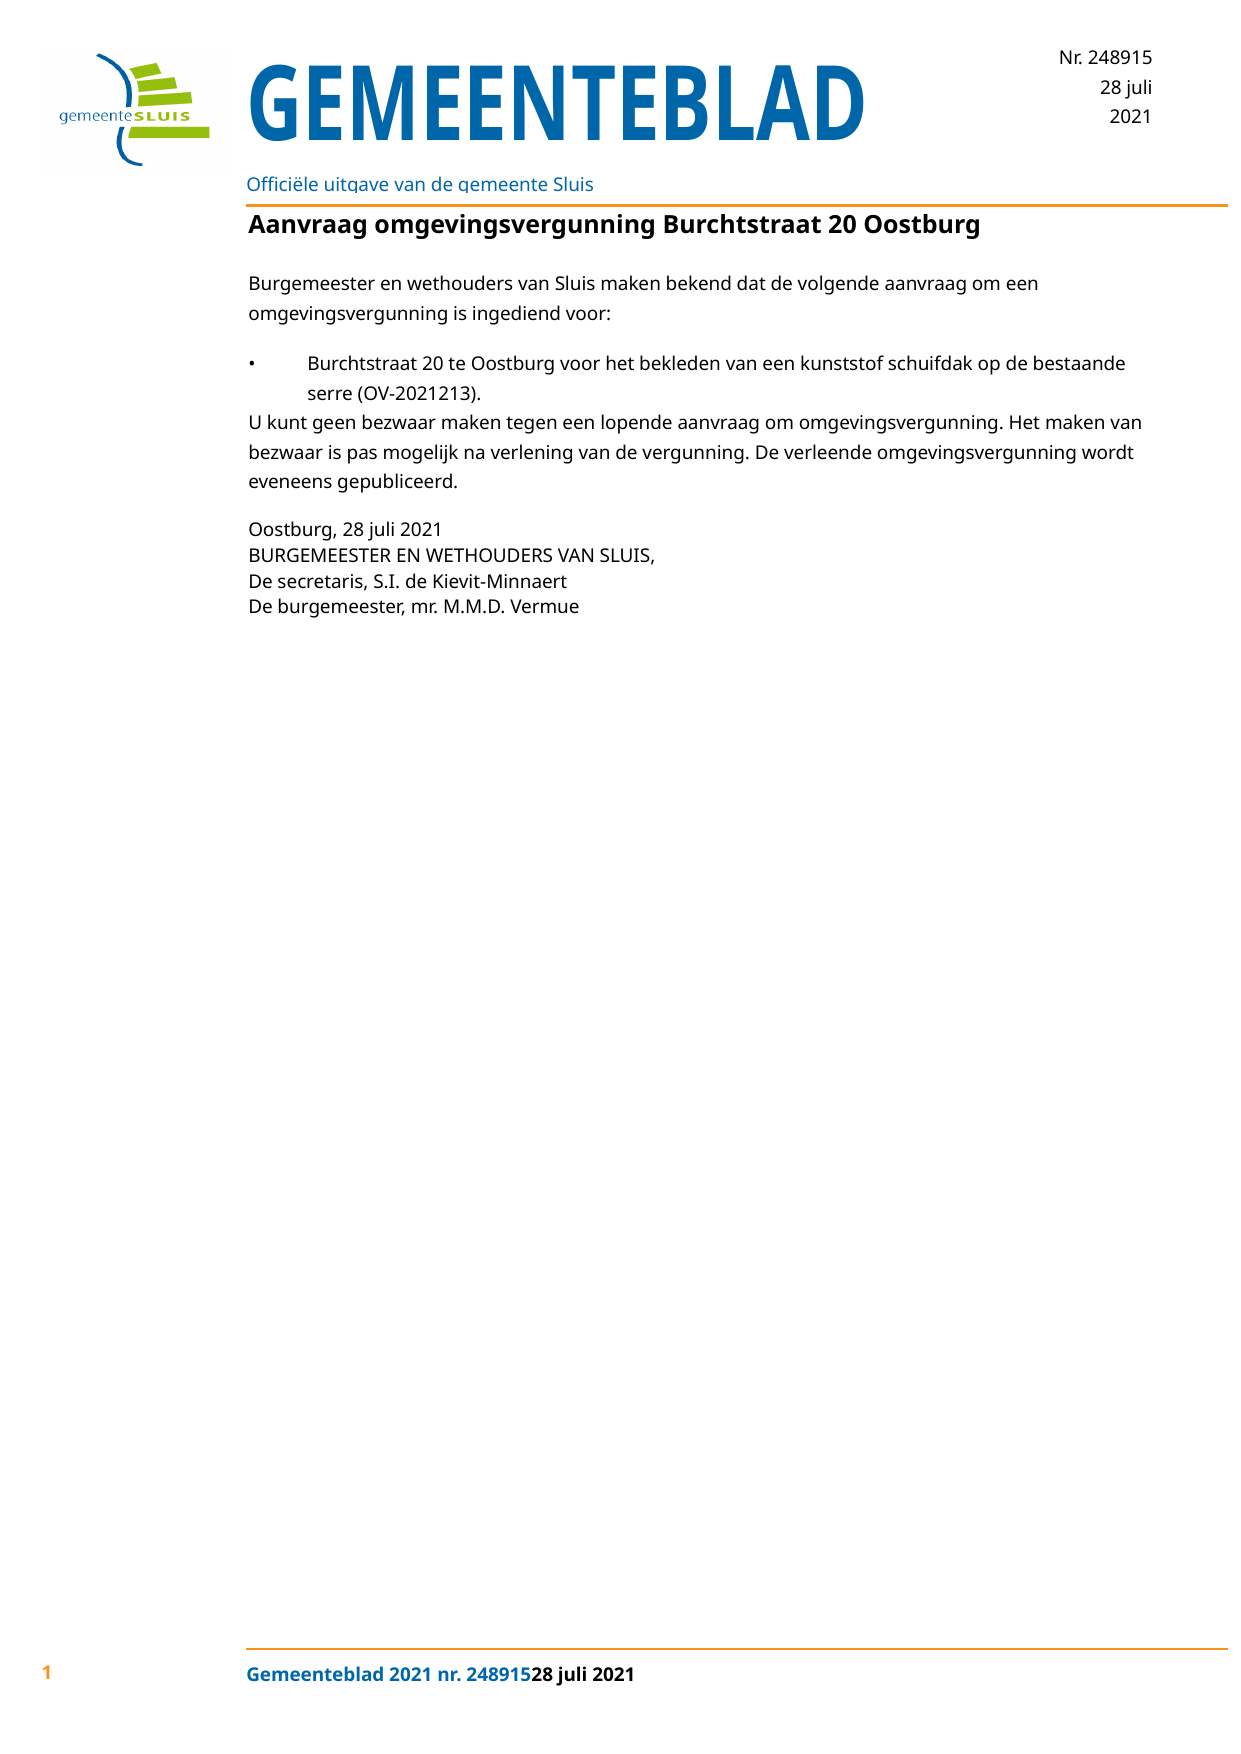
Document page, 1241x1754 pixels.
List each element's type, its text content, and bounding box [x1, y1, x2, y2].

list Burchtstraat 20 te Oostburg voor het bekleden van een kunststof schuifdak op de bestaande serre (OV-2021213). [248, 350, 1152, 406]
text De secretaris, S.I. de Kievit-Minnaert [248, 568, 1152, 594]
text U kunt geen bezwaar maken tegen een lopende aanvraag om omgevingsvergunning. Het maken van bezwaar is pas mogelijk na verlening van de vergunning. De verleende omgevingsvergunning wordt eveneens gepubliceerd. [248, 409, 1152, 494]
picture [41, 47, 231, 172]
text De burgemeester, mr. M.M.D. Vermue [248, 594, 1152, 619]
text BURGEMEESTER EN WETHOUDERS VAN SLUIS, [248, 542, 1152, 568]
text Oostburg, 28 juli 2021 [248, 516, 1152, 542]
text Aanvraag omgevingsvergunning Burchtstraat 20 Oostburg [248, 207, 1152, 241]
text Burgemeester en wethouders van Sluis maken bekend dat de volgende aanvraag om een omgevingsvergunning is ingediend voor: [248, 270, 1152, 326]
